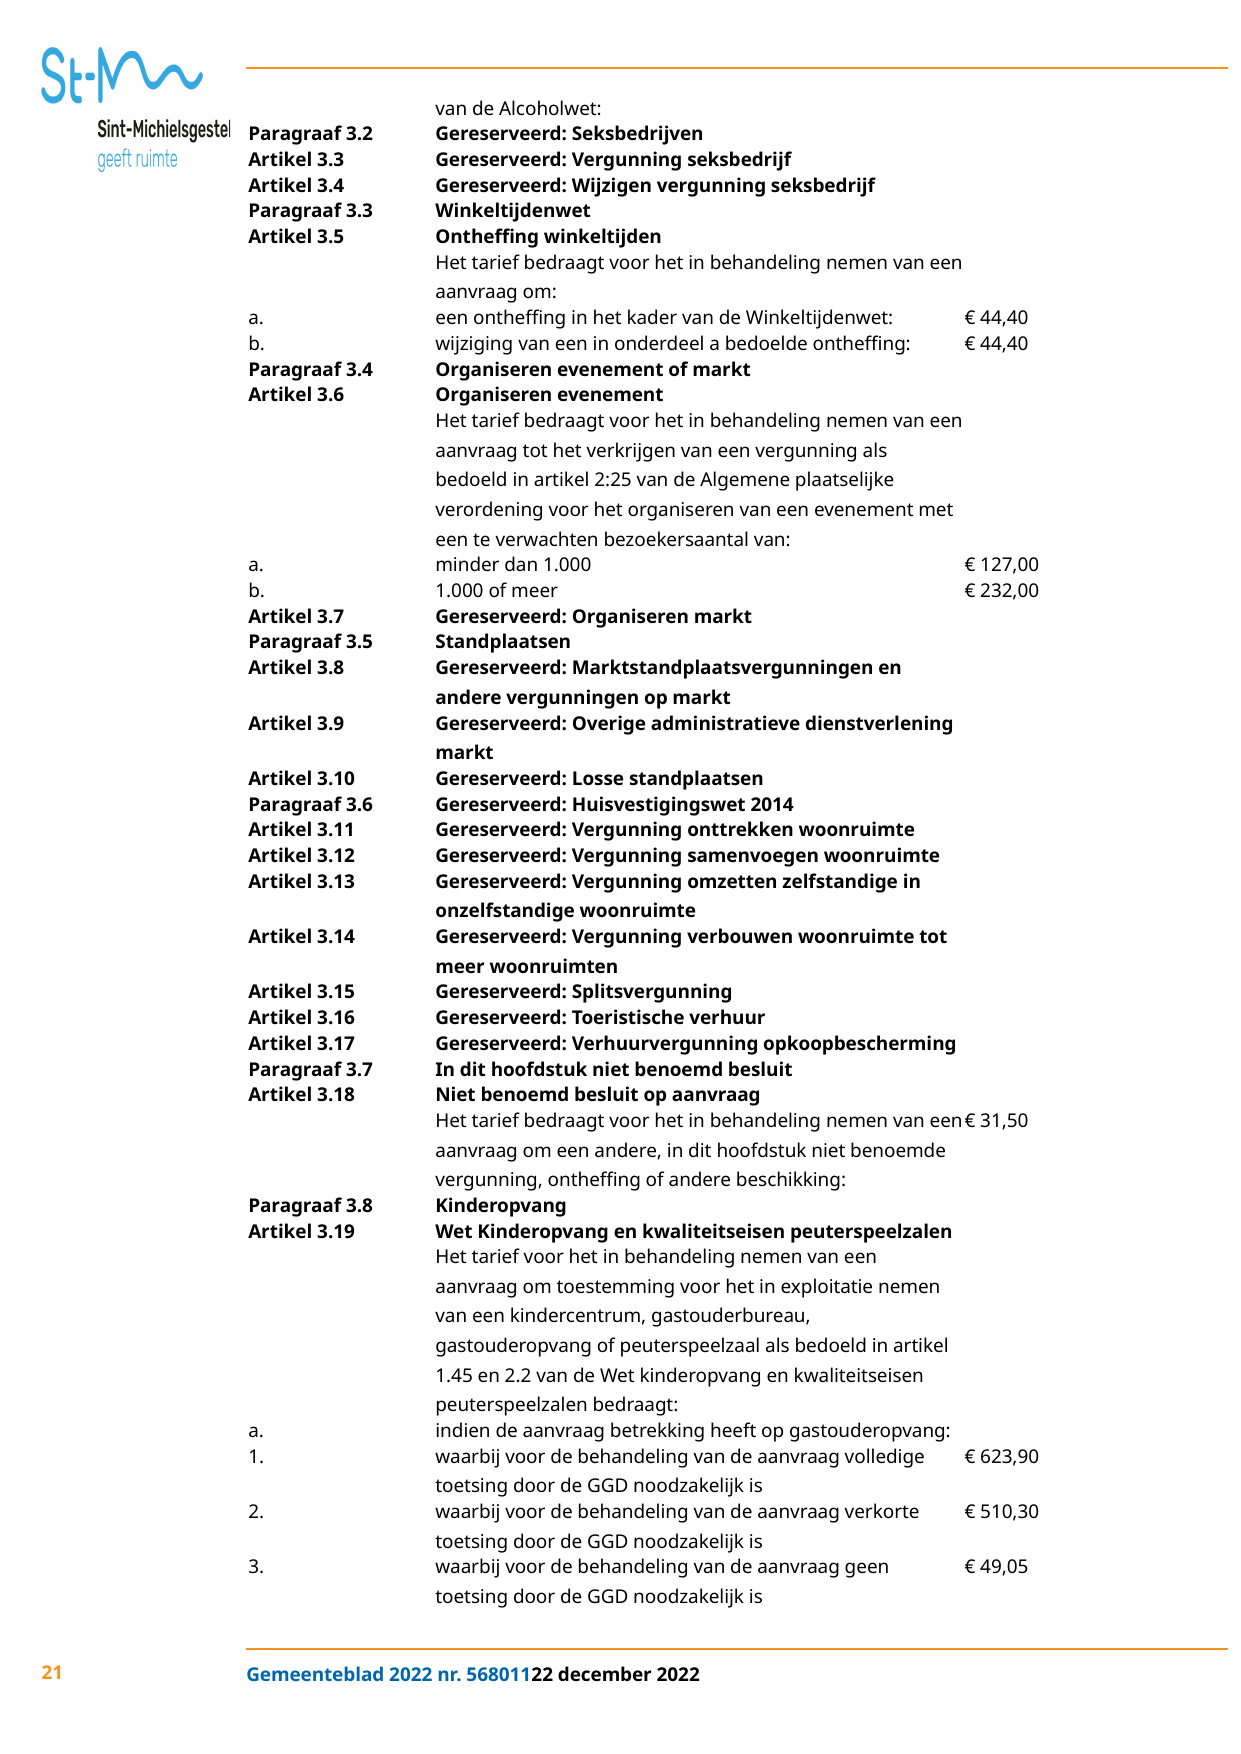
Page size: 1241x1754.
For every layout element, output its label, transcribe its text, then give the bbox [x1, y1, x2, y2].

table_cell [964, 629, 1152, 654]
table_cell Gereserveerd: Seksbedrijven [435, 121, 964, 146]
table_cell b. [248, 577, 435, 603]
table_cell Paragraaf 3.4 [248, 356, 435, 382]
table_cell Paragraaf 3.3 [248, 198, 435, 223]
table_cell waarbij voor de behandeling van de aanvraag volledige toetsing door de GGD noodzakelijk is [435, 1443, 964, 1498]
table_cell In dit hoofdstuk niet benoemd besluit [435, 1056, 964, 1081]
table_cell [964, 603, 1152, 629]
table_cell Gereserveerd: Organiseren markt [435, 603, 964, 629]
table_cell Gereserveerd: Toeristische verhuur [435, 1004, 964, 1030]
table_cell [964, 979, 1152, 1004]
table_cell van de Alcoholwet: [435, 95, 964, 121]
table_cell Het tarief bedraagt voor het in behandeling nemen van een aanvraag om een andere, in dit hoofdstuk niet benoemde vergunning, ontheffing of andere beschikking: [435, 1107, 964, 1192]
table_cell a. [248, 1417, 435, 1443]
table_cell Gereserveerd: Splitsvergunning [435, 979, 964, 1004]
table_cell [248, 408, 435, 551]
table_cell Paragraaf 3.2 [248, 121, 435, 146]
table_cell waarbij voor de behandeling van de aanvraag geen toetsing door de GGD noodzakelijk is [435, 1554, 964, 1609]
table_cell 3. [248, 1554, 435, 1609]
table_cell Organiseren evenement [435, 382, 964, 407]
table_cell € 44,40 [964, 305, 1152, 330]
table_cell Gereserveerd: Losse standplaatsen [435, 765, 964, 791]
table_cell Winkeltijdenwet [435, 198, 964, 223]
table_cell Gereserveerd: Wijzigen vergunning seksbedrijf [435, 172, 964, 198]
table_cell b. [248, 330, 435, 356]
table_cell [964, 1004, 1152, 1030]
table_cell € 49,05 [964, 1554, 1152, 1609]
table_cell Ontheffing winkeltijden [435, 224, 964, 249]
table_cell Artikel 3.9 [248, 710, 435, 765]
table_cell Gereserveerd: Verhuurvergunning opkoopbescherming [435, 1030, 964, 1056]
table_cell € 127,00 [964, 551, 1152, 577]
table_cell Gereserveerd: Huisvestigingswet 2014 [435, 791, 964, 816]
table_cell [964, 172, 1152, 198]
table_cell Organiseren evenement of markt [435, 356, 964, 382]
table_cell Artikel 3.10 [248, 765, 435, 791]
table_cell Artikel 3.7 [248, 603, 435, 629]
table_cell Het tarief bedraagt voor het in behandeling nemen van een aanvraag om: [435, 249, 964, 304]
table_cell minder dan 1.000 [435, 551, 964, 577]
table_cell [964, 654, 1152, 710]
table_cell Artikel 3.6 [248, 382, 435, 407]
table_cell indien de aanvraag betrekking heeft op gastouderopvang: [435, 1417, 964, 1443]
table_cell Gereserveerd: Vergunning samenvoegen woonruimte [435, 842, 964, 868]
table_cell Artikel 3.3 [248, 146, 435, 172]
table_cell € 44,40 [964, 330, 1152, 356]
table_cell Artikel 3.11 [248, 816, 435, 842]
table_cell Artikel 3.17 [248, 1030, 435, 1056]
table_cell [964, 146, 1152, 172]
table_cell waarbij voor de behandeling van de aanvraag verkorte toetsing door de GGD noodzakelijk is [435, 1498, 964, 1553]
table_cell [964, 356, 1152, 382]
table_cell Standplaatsen [435, 629, 964, 654]
table_cell Het tarief voor het in behandeling nemen van een aanvraag om toestemming voor het in exploitatie nemen van een kindercentrum, gastouderbureau, gastouderopvang of peuterspeelzaal als bedoeld in artikel 1.45 en 2.2 van de Wet kinderopvang en kwaliteitseisen peuterspeelzalen bedraagt: [435, 1244, 964, 1417]
table_cell 1. [248, 1443, 435, 1498]
table_cell [248, 249, 435, 304]
table_cell Artikel 3.19 [248, 1218, 435, 1243]
table_cell [964, 121, 1152, 146]
table_cell [964, 1417, 1152, 1443]
table_cell een ontheffing in het kader van de Winkeltijdenwet: [435, 305, 964, 330]
table_cell € 623,90 [964, 1443, 1152, 1498]
table_cell € 510,30 [964, 1498, 1152, 1553]
table_cell 1.000 of meer [435, 577, 964, 603]
table_cell [964, 1030, 1152, 1056]
table_cell [248, 1107, 435, 1192]
table_cell € 31,50 [964, 1107, 1152, 1192]
table_cell [964, 868, 1152, 923]
table_cell Artikel 3.15 [248, 979, 435, 1004]
table_cell a. [248, 305, 435, 330]
table_cell Gereserveerd: Overige administratieve dienstverlening markt [435, 710, 964, 765]
table_cell Gereserveerd: Vergunning verbouwen woonruimte tot meer woonruimten [435, 923, 964, 978]
table_cell Paragraaf 3.5 [248, 629, 435, 654]
table_cell Gereserveerd: Marktstandplaatsvergunningen en andere vergunningen op markt [435, 654, 964, 710]
table_cell [964, 249, 1152, 304]
table_cell a. [248, 551, 435, 577]
table_cell Artikel 3.4 [248, 172, 435, 198]
table_cell € 232,00 [964, 577, 1152, 603]
table_cell [964, 842, 1152, 868]
table_cell Niet benoemd besluit op aanvraag [435, 1081, 964, 1107]
table_cell [248, 1244, 435, 1417]
table_cell [964, 765, 1152, 791]
table_cell [964, 1244, 1152, 1417]
table_cell [964, 816, 1152, 842]
table_cell Gereserveerd: Vergunning onttrekken woonruimte [435, 816, 964, 842]
table_cell Artikel 3.18 [248, 1081, 435, 1107]
table_cell Wet Kinderopvang en kwaliteitseisen peuterspeelzalen [435, 1218, 964, 1243]
table_cell [964, 791, 1152, 816]
table_cell Artikel 3.13 [248, 868, 435, 923]
table_cell Paragraaf 3.6 [248, 791, 435, 816]
table_cell [248, 95, 435, 121]
table_cell Artikel 3.14 [248, 923, 435, 978]
table_cell [964, 1218, 1152, 1243]
table_cell Paragraaf 3.8 [248, 1192, 435, 1218]
table_cell [964, 1081, 1152, 1107]
table_cell [964, 710, 1152, 765]
table_cell wijziging van een in onderdeel a bedoelde ontheffing: [435, 330, 964, 356]
table_cell Artikel 3.5 [248, 224, 435, 249]
table_cell Artikel 3.16 [248, 1004, 435, 1030]
table_cell Het tarief bedraagt voor het in behandeling nemen van een aanvraag tot het verkrijgen van een vergunning als bedoeld in artikel 2:25 van de Algemene plaatselijke verordening voor het organiseren van een evenement met een te verwachten bezoekersaantal van: [435, 408, 964, 551]
table_cell [964, 198, 1152, 223]
table_cell Kinderopvang [435, 1192, 964, 1218]
picture [41, 47, 231, 172]
table_cell Artikel 3.12 [248, 842, 435, 868]
table_cell [964, 923, 1152, 978]
table_cell Gereserveerd: Vergunning seksbedrijf [435, 146, 964, 172]
table_cell 2. [248, 1498, 435, 1553]
table_cell [964, 408, 1152, 551]
table_cell Artikel 3.8 [248, 654, 435, 710]
table_cell Gereserveerd: Vergunning omzetten zelfstandige in onzelfstandige woonruimte [435, 868, 964, 923]
table_cell [964, 1192, 1152, 1218]
table_cell [964, 382, 1152, 407]
table_cell [964, 224, 1152, 249]
table_cell Paragraaf 3.7 [248, 1056, 435, 1081]
table_cell [964, 1056, 1152, 1081]
table_cell [964, 95, 1152, 121]
